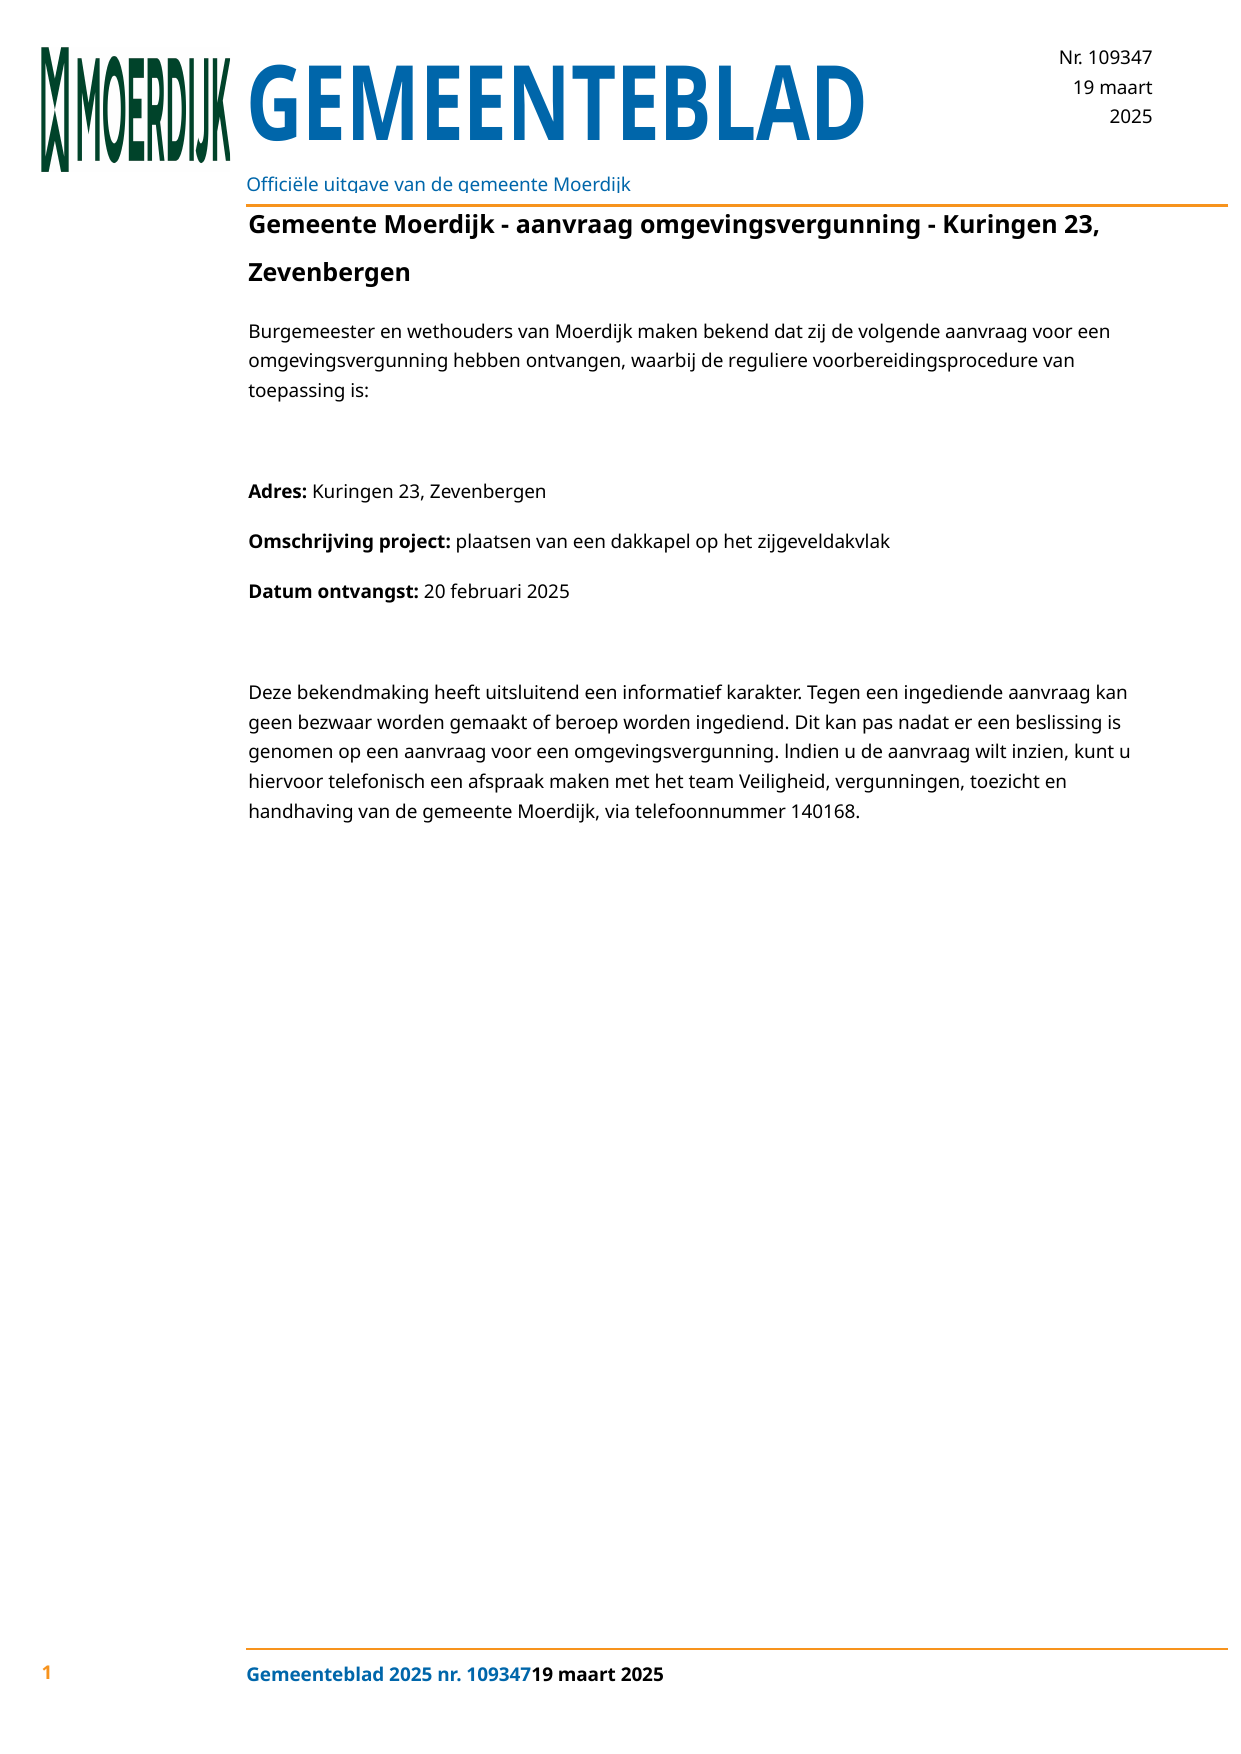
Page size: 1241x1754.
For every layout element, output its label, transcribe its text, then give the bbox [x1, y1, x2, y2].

text Omschrijving project: plaatsen van een dakkapel op het zijgeveldakvlak [248, 528, 1152, 554]
text Deze bekendmaking heeft uitsluitend een informatief karakter. Tegen een ingediende aanvraag kan geen bezwaar worden gemaakt of beroep worden ingediend. Dit kan pas nadat er een beslissing is genomen op een aanvraag voor een omgevingsvergunning. lndien u de aanvraag wilt inzien, kunt u hiervoor telefonisch een afspraak maken met het team Veiligheid, vergunningen, toezicht en handhaving van de gemeente Moerdijk, via telefoonnummer 140168. [248, 679, 1152, 824]
text Adres: Kuringen 23, Zevenbergen [248, 478, 1152, 504]
picture [41, 47, 231, 172]
text Burgemeester en wethouders van Moerdijk maken bekend dat zij de volgende aanvraag voor een omgevingsvergunning hebben ontvangen, waarbij de reguliere voorbereidingsprocedure van toepassing is: [248, 318, 1152, 403]
text Gemeente Moerdijk - aanvraag omgevingsvergunning - Kuringen 23, Zevenbergen [248, 207, 1152, 288]
text Datum ontvangst: 20 februari 2025 [248, 579, 1152, 604]
